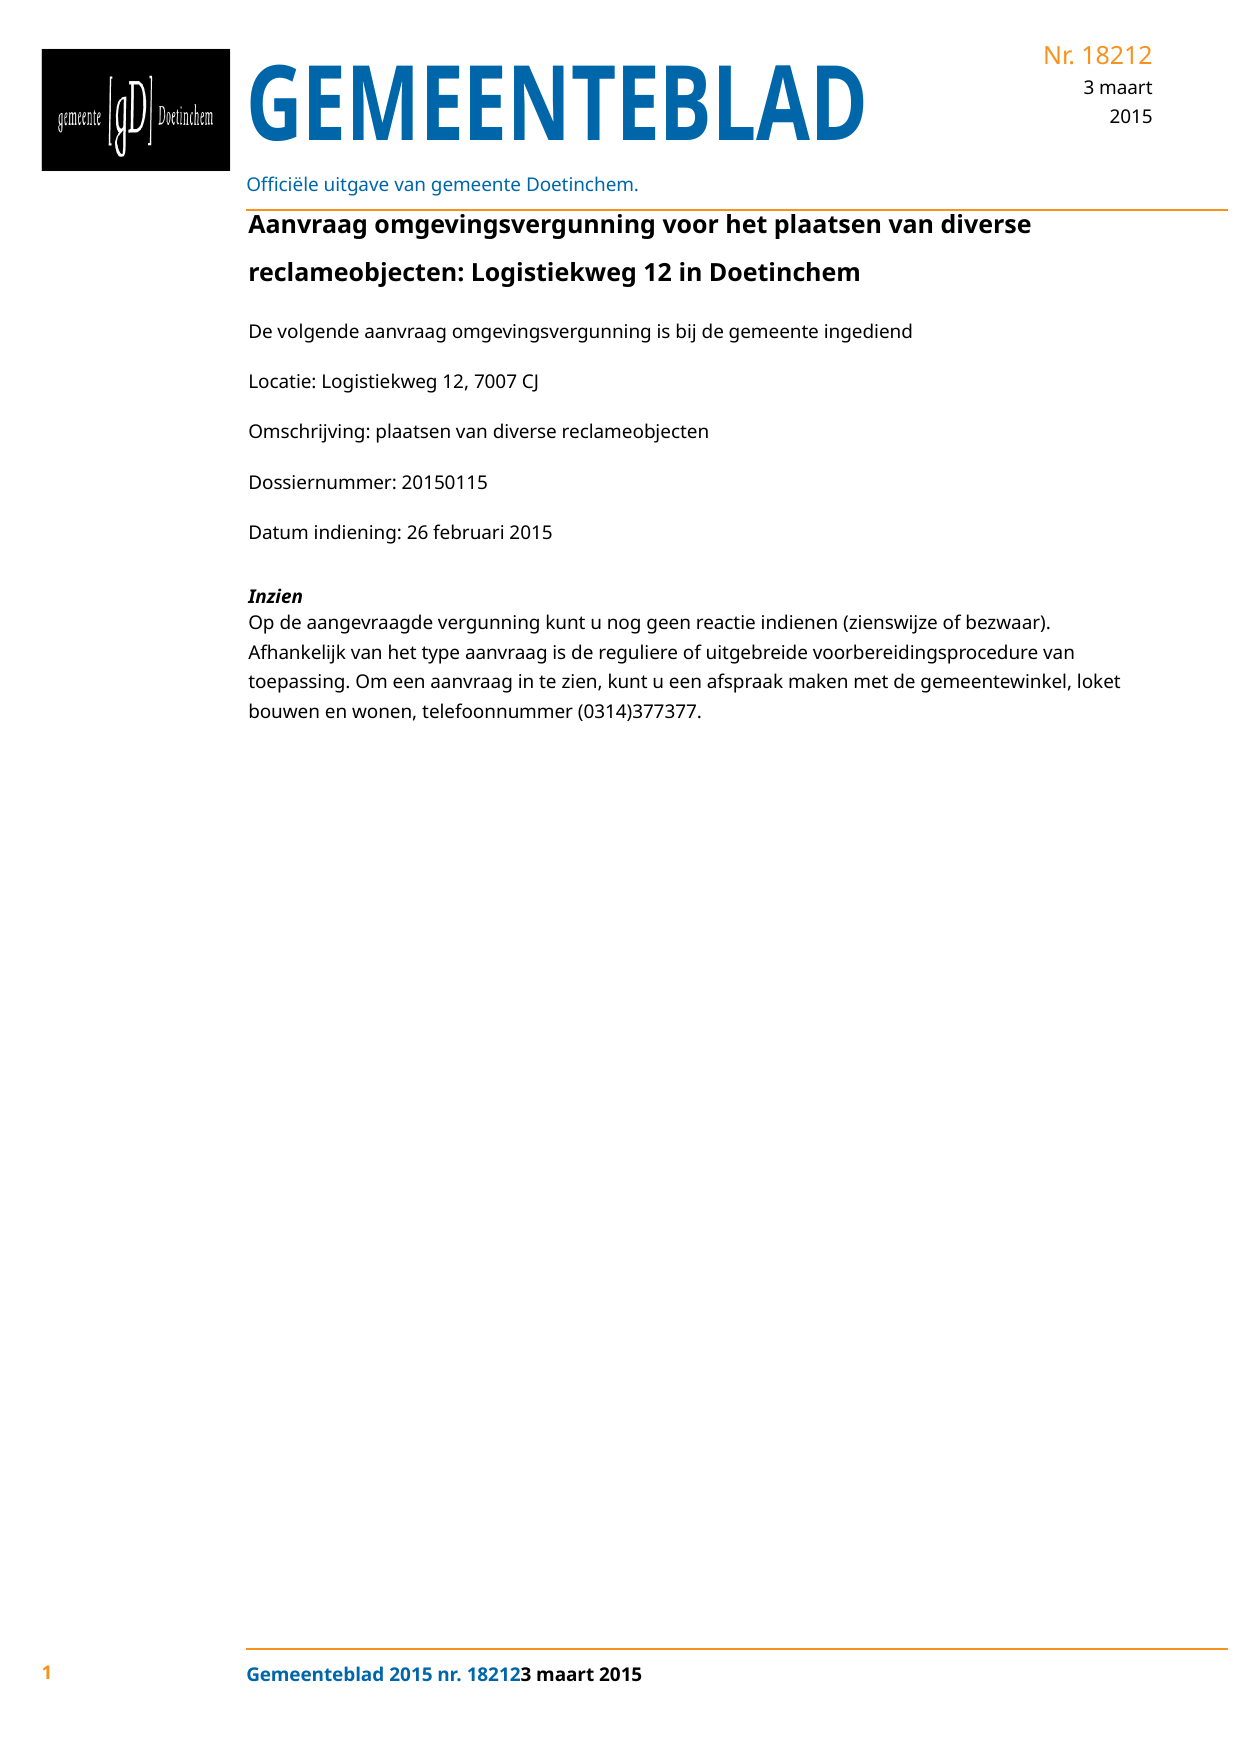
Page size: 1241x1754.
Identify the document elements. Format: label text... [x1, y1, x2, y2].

text Inzien [248, 583, 1152, 609]
picture [41, 47, 231, 172]
text Op de aangevraagde vergunning kunt u nog geen reactie indienen (zienswijze of bezwaar). Afhankelijk van het type aanvraag is de reguliere of uitgebreide voorbereidingsprocedure van toepassing. Om een aanvraag in te zien, kunt u een afspraak maken met de gemeentewinkel, loket bouwen en wonen, telefoonnummer (0314)377377. [248, 609, 1152, 724]
text Datum indiening: 26 februari 2015 [248, 519, 1152, 545]
text Dossiernummer: 20150115 [248, 469, 1152, 495]
text Locatie: Logistiekweg 12, 7007 CJ [248, 368, 1152, 394]
text Aanvraag omgevingsvergunning voor het plaatsen van diverse reclameobjecten: Logistiekweg 12 in Doetinchem [248, 211, 1152, 288]
text Omschrijving: plaatsen van diverse reclameobjecten [248, 419, 1152, 444]
text De volgende aanvraag omgevingsvergunning is bij de gemeente ingediend [248, 318, 1152, 344]
